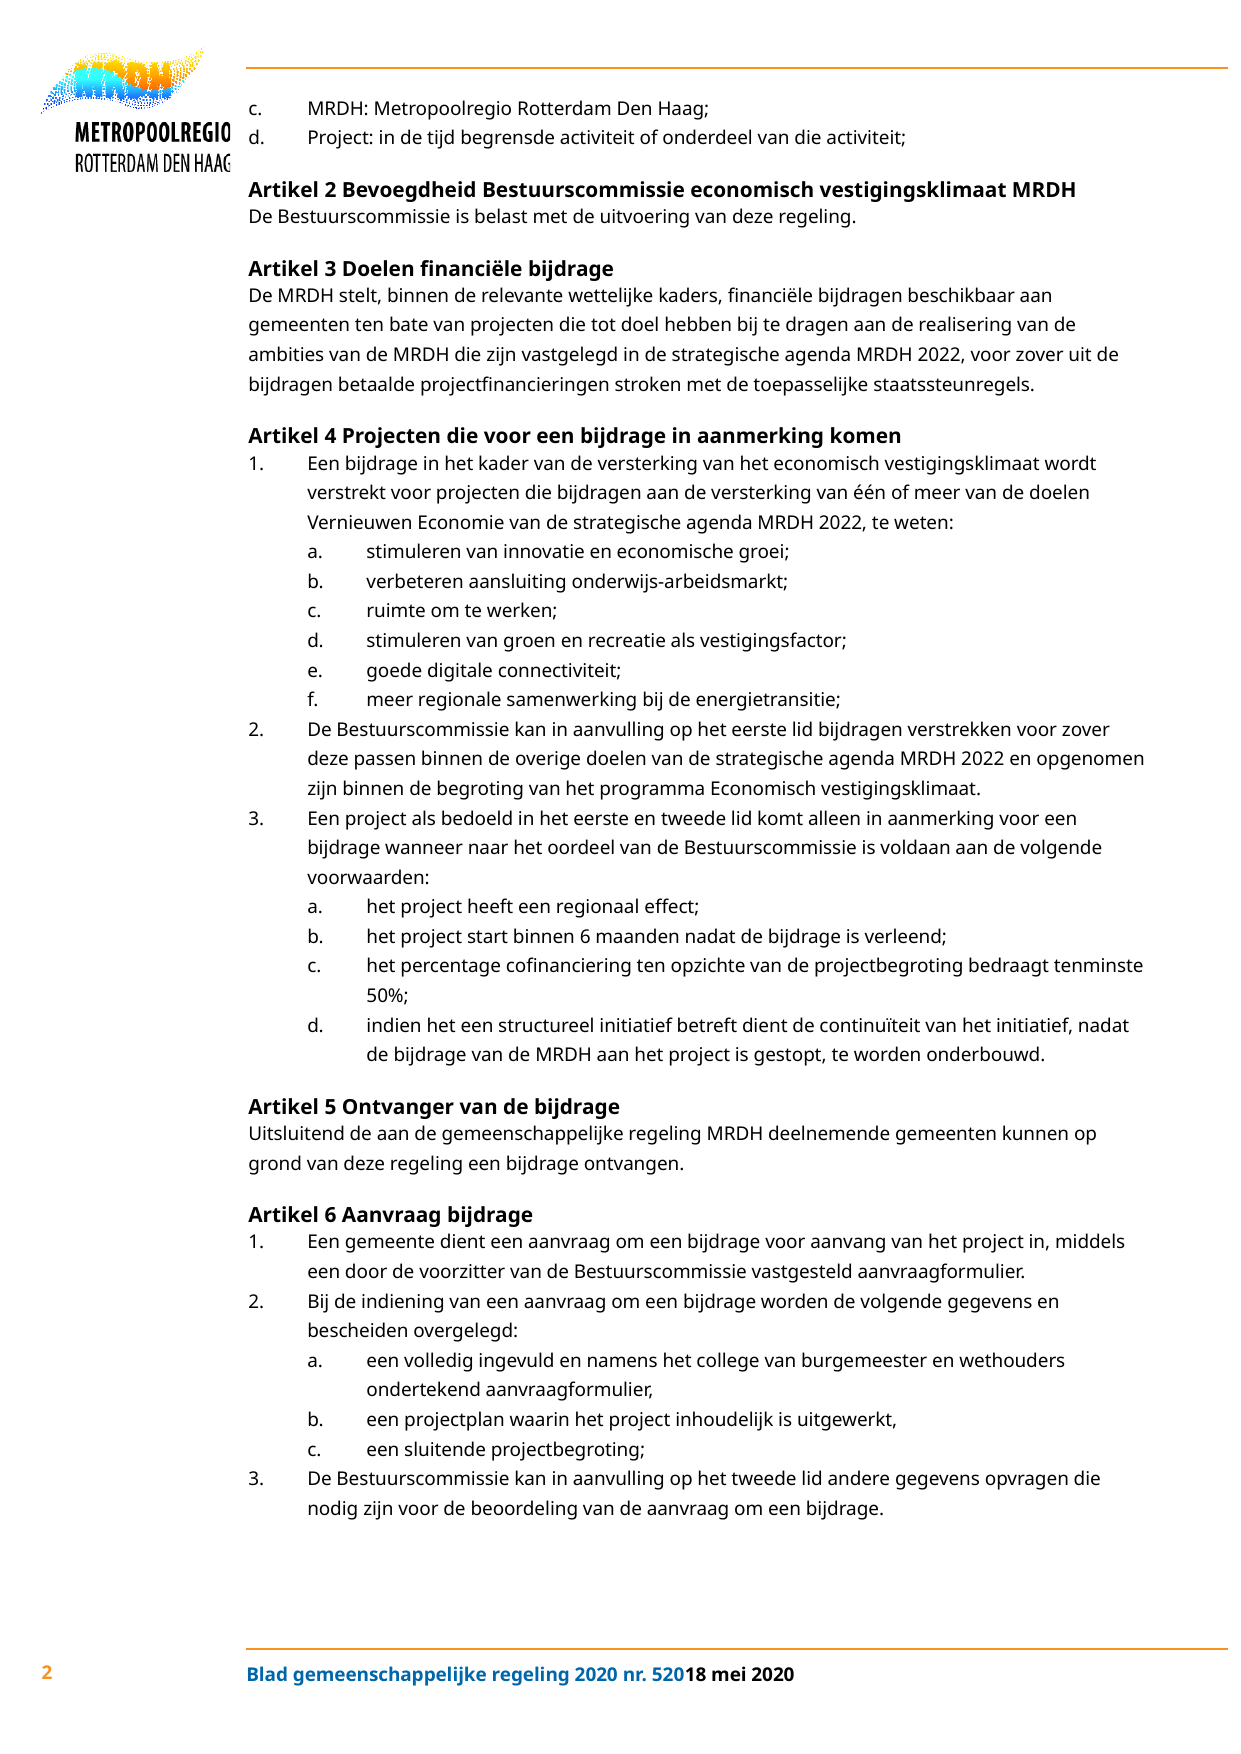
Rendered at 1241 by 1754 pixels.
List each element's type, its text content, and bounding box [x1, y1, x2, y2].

list Een project als bedoeld in het eerste en tweede lid komt alleen in aanmerking voor een bijdrage wanneer naar het oordeel van de Bestuurscommissie is voldaan aan de volgende voorwaarden: [248, 805, 1152, 889]
list een volledig ingevuld en namens het college van burgemeester en wethouders ondertekend aanvraagformulier, [307, 1347, 1152, 1402]
list stimuleren van groen en recreatie als vestigingsfactor; [307, 627, 1152, 653]
list Een bijdrage in het kader van de versterking van het economisch vestigingsklimaat wordt verstrekt voor projecten die bijdragen aan de versterking van één of meer van de doelen Vernieuwen Economie van de strategische agenda MRDH 2022, te weten: [248, 450, 1152, 534]
list verbeteren aansluiting onderwijs-arbeidsmarkt; [307, 568, 1152, 594]
list Project: in de tijd begrensde activiteit of onderdeel van die activiteit; [248, 124, 1152, 150]
text De Bestuurscommissie is belast met de uitvoering van deze regeling. [248, 203, 1152, 229]
list het project start binnen 6 maanden nadat de bijdrage is verleend; [307, 923, 1152, 949]
list goede digitale connectiviteit; [307, 657, 1152, 682]
text Artikel 4 Projecten die voor een bijdrage in aanmerking komen [248, 421, 1152, 450]
list Een gemeente dient een aanvraag om een bijdrage voor aanvang van het project in, middels een door de voorzitter van de Bestuurscommissie vastgesteld aanvraagformulier. [248, 1229, 1152, 1284]
list indien het een structureel initiatief betreft dient de continuïteit van het initiatief, nadat de bijdrage van de MRDH aan het project is gestopt, te worden onderbouwd. [307, 1012, 1152, 1067]
picture [41, 47, 231, 172]
list MRDH: Metropoolregio Rotterdam Den Haag; [248, 95, 1152, 121]
list stimuleren van innovatie en economische groei; [307, 538, 1152, 564]
list het project heeft een regionaal effect; [307, 893, 1152, 919]
text Artikel 2 Bevoegdheid Bestuurscommissie economisch vestigingsklimaat MRDH [248, 175, 1152, 203]
list ruimte om te werken; [307, 598, 1152, 623]
text Artikel 6 Aanvraag bijdrage [248, 1200, 1152, 1229]
text Uitsluitend de aan de gemeenschappelijke regeling MRDH deelnemende gemeenten kunnen op grond van deze regeling een bijdrage ontvangen. [248, 1120, 1152, 1176]
text Artikel 5 Ontvanger van de bijdrage [248, 1092, 1152, 1120]
list het percentage cofinanciering ten opzichte van de projectbegroting bedraagt tenminste 50%; [307, 953, 1152, 1008]
text De MRDH stelt, binnen de relevante wettelijke kaders, financiële bijdragen beschikbaar aan gemeenten ten bate van projecten die tot doel hebben bij te dragen aan de realisering van de ambities van de MRDH die zijn vastgelegd in de strategische agenda MRDH 2022, voor zover uit de bijdragen betaalde projectfinancieringen stroken met de toepasselijke staatssteunregels. [248, 282, 1152, 397]
list meer regionale samenwerking bij de energietransitie; [307, 686, 1152, 712]
list De Bestuurscommissie kan in aanvulling op het tweede lid andere gegevens opvragen die nodig zijn voor de beoordeling van de aanvraag om een bijdrage. [248, 1465, 1152, 1521]
list Bij de indiening van een aanvraag om een bijdrage worden de volgende gegevens en bescheiden overgelegd: [248, 1288, 1152, 1343]
list een projectplan waarin het project inhoudelijk is uitgewerkt, [307, 1406, 1152, 1432]
list De Bestuurscommissie kan in aanvulling op het eerste lid bijdragen verstrekken voor zover deze passen binnen de overige doelen van de strategische agenda MRDH 2022 en opgenomen zijn binnen de begroting van het programma Economisch vestigingsklimaat. [248, 716, 1152, 801]
list een sluitende projectbegroting; [307, 1436, 1152, 1461]
text Artikel 3 Doelen financiële bijdrage [248, 254, 1152, 282]
